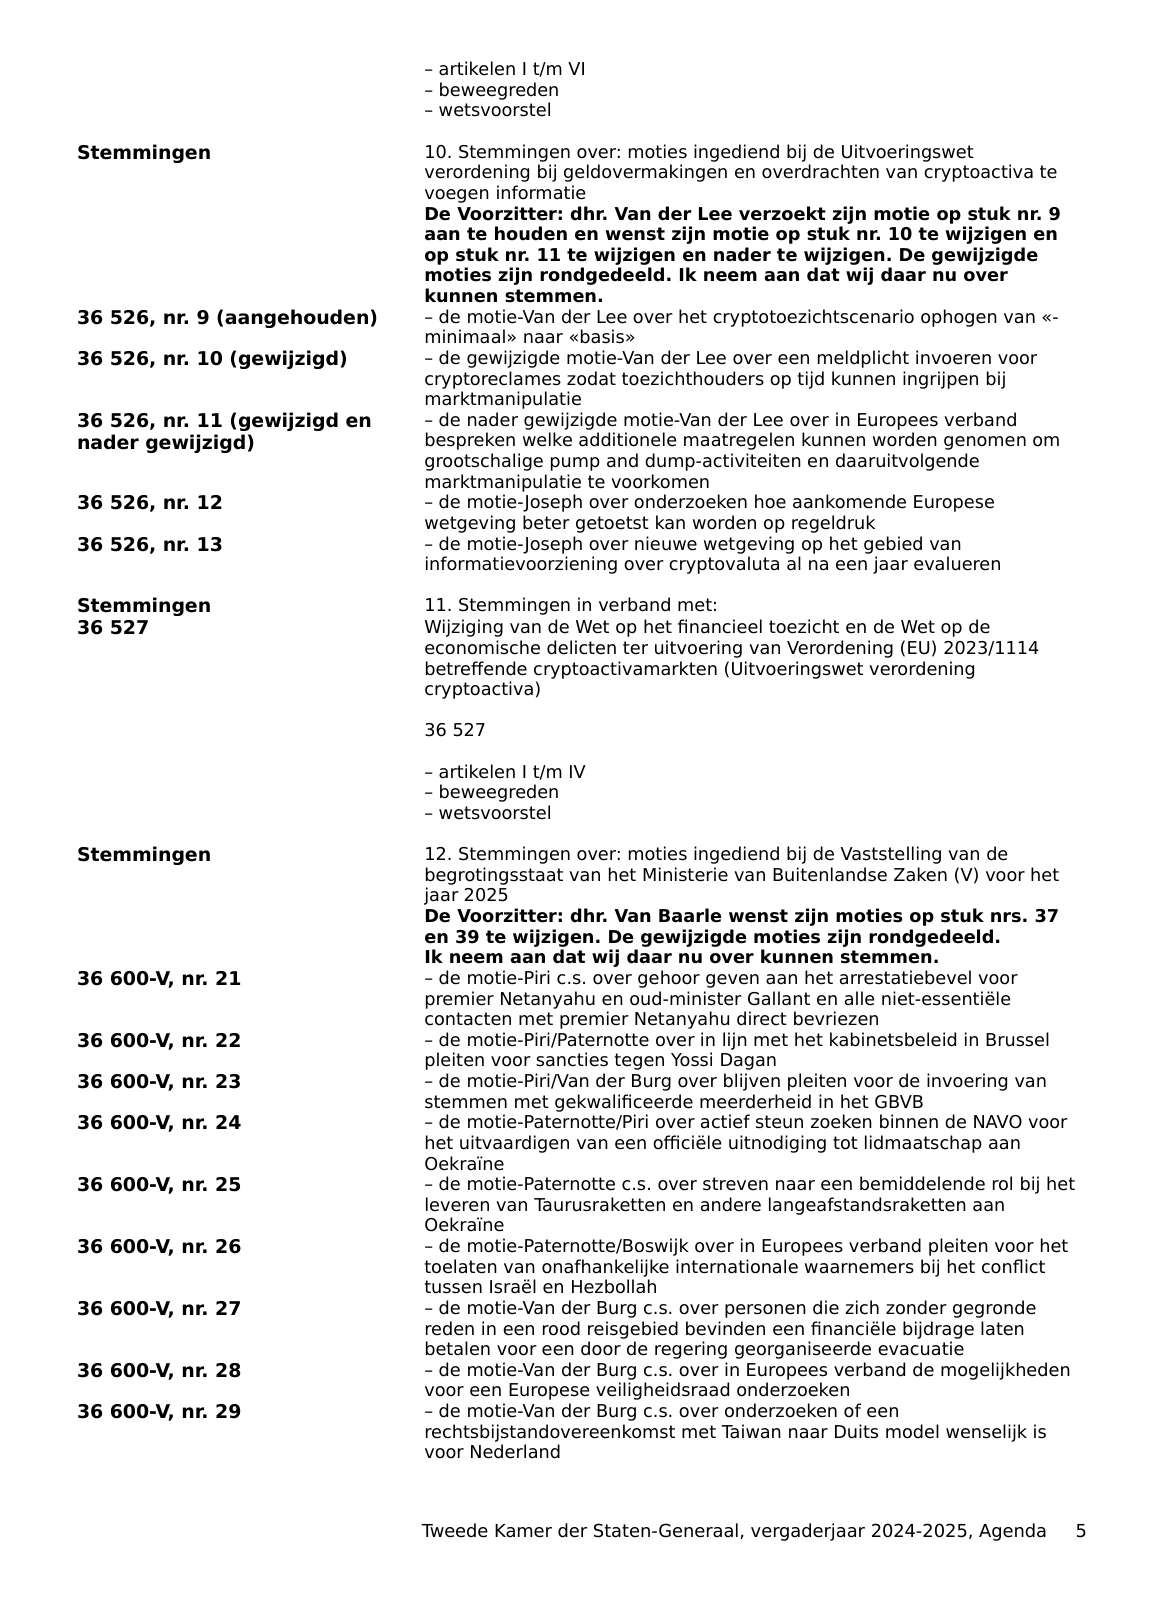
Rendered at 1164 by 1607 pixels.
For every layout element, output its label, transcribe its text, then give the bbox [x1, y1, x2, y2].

table_cell [77, 204, 401, 307]
table_cell 36 526, nr. 9 (aangehouden) [77, 307, 401, 348]
table_cell [401, 700, 418, 720]
table_cell [401, 575, 418, 595]
table_cell [418, 121, 1087, 142]
table_cell 36 600-V, nr. 25 [77, 1174, 401, 1236]
table_cell [77, 121, 401, 142]
table_cell 11. Stemmingen in verband met: [418, 595, 1087, 617]
table_cell [77, 824, 401, 844]
table_cell 36 527 [418, 720, 1087, 741]
table_cell – de motie-Piri/Van der Burg over blijven pleiten voor de invoering van stemmen met gekwalificeerde meerderheid in het GBVB [418, 1071, 1087, 1112]
table_cell [77, 700, 401, 720]
table_cell 36 600-V, nr. 23 [77, 1071, 401, 1112]
table_cell [77, 762, 401, 782]
table_cell [401, 1071, 418, 1112]
table_cell [401, 762, 418, 782]
table_cell 36 526, nr. 13 [77, 534, 401, 575]
table_cell [401, 1360, 418, 1401]
table_cell [77, 720, 401, 741]
table_cell [401, 782, 418, 803]
table_cell [401, 1298, 418, 1360]
table_cell [401, 824, 418, 844]
table_cell [418, 700, 1087, 720]
table_cell [401, 80, 418, 100]
table_cell Ik neem aan dat wij daar nu over kunnen stemmen. [418, 947, 1087, 968]
table_cell [401, 617, 418, 700]
table_cell [401, 534, 418, 575]
table_cell – de nader gewijzigde motie-Van der Lee over in Europees verband bespreken welke additionele maatregelen kunnen worden genomen om grootschalige pump and dump-activiteiten en daaruitvolgende marktmanipulatie te voorkomen [418, 410, 1087, 492]
table_cell 36 600-V, nr. 29 [77, 1401, 401, 1463]
table_cell De Voorzitter: dhr. Van Baarle wenst zijn moties op stuk nrs. 37 en 39 te wijzigen. De gewijzigde moties zijn rondgedeeld. [418, 906, 1087, 947]
table_cell [401, 59, 418, 80]
table_cell – de motie-Paternotte c.s. over streven naar een bemiddelende rol bij het leveren van Taurusraketten en andere langeafstandsraketten aan Oekraïne [418, 1174, 1087, 1236]
table_cell – de motie-Piri/Paternotte over in lijn met het kabinetsbeleid in Brussel pleiten voor sancties tegen Yossi Dagan [418, 1030, 1087, 1071]
table_cell – beweegreden [418, 782, 1087, 803]
table_cell [418, 824, 1087, 844]
table_cell [77, 575, 401, 595]
table_cell [401, 121, 418, 142]
table_cell Wijziging van de Wet op het financieel toezicht en de Wet op de economische delicten ter uitvoering van Verordening (EU) 2023/1114 betreffende cryptoactivamarkten (Uitvoeringswet verordening cryptoactiva) [418, 617, 1087, 700]
table_cell – de motie-Van der Burg c.s. over onderzoeken of een rechtsbijstandovereenkomst met Taiwan naar Duits model wenselijk is voor Nederland [418, 1401, 1087, 1463]
table_cell [401, 741, 418, 762]
table_cell [401, 1030, 418, 1071]
table_cell [401, 1236, 418, 1298]
table_cell – de gewijzigde motie-Van der Lee over een meldplicht invoeren voor cryptoreclames zodat toezichthouders op tijd kunnen ingrijpen bij marktmanipulatie [418, 348, 1087, 410]
table_cell 36 526, nr. 12 [77, 492, 401, 533]
table_cell [401, 142, 418, 203]
table_cell 36 527 [77, 617, 401, 700]
table_cell – wetsvoorstel [418, 100, 1087, 121]
table_cell [401, 492, 418, 533]
table_cell [401, 595, 418, 617]
table_cell De Voorzitter: dhr. Van der Lee verzoekt zijn motie op stuk nr. 9 aan te houden en wenst zijn motie op stuk nr. 10 te wijzigen en op stuk nr. 11 te wijzigen en nader te wijzigen. De gewijzigde moties zijn rondgedeeld. Ik neem aan dat wij daar nu over kunnen stemmen. [418, 204, 1087, 307]
table_cell – artikelen I t/m VI [418, 59, 1087, 80]
table_cell [418, 741, 1087, 762]
table_cell 36 600-V, nr. 26 [77, 1236, 401, 1298]
table_cell – de motie-Joseph over onderzoeken hoe aankomende Europese wetgeving beter getoetst kan worden op regeldruk [418, 492, 1087, 533]
table_cell [401, 844, 418, 906]
table_cell [77, 947, 401, 968]
table_cell – beweegreden [418, 80, 1087, 100]
table_cell [401, 100, 418, 121]
table_cell [401, 348, 418, 410]
table_cell [401, 1174, 418, 1236]
table_cell [401, 410, 418, 492]
table_cell [77, 100, 401, 121]
table_cell – de motie-Paternotte/Boswijk over in Europees verband pleiten voor het toelaten van onafhankelijke internationale waarnemers bij het conflict tussen Israël en Hezbollah [418, 1236, 1087, 1298]
table_cell 36 600-V, nr. 28 [77, 1360, 401, 1401]
table_cell [401, 968, 418, 1030]
table_cell 36 526, nr. 11 (gewijzigd en nader gewijzigd) [77, 410, 401, 492]
table_cell [77, 803, 401, 823]
table_cell 36 600-V, nr. 24 [77, 1112, 401, 1174]
table_cell – de motie-Paternotte/Piri over actief steun zoeken binnen de NAVO voor het uitvaardigen van een officiële uitnodiging tot lidmaatschap aan Oekraïne [418, 1112, 1087, 1174]
table_cell [401, 204, 418, 307]
table_cell – de motie-Van der Burg c.s. over personen die zich zonder gegronde reden in een rood reisgebied bevinden een financiële bijdrage laten betalen voor een door de regering georganiseerde evacuatie [418, 1298, 1087, 1360]
table_cell 36 600-V, nr. 21 [77, 968, 401, 1030]
table_cell – de motie-Van der Lee over het cryptotoezichtscenario ophogen van «-minimaal» naar «basis» [418, 307, 1087, 348]
table_cell [77, 741, 401, 762]
table_cell – wetsvoorstel [418, 803, 1087, 823]
table_cell 12. Stemmingen over: moties ingediend bij de Vaststelling van de begrotingsstaat van het Ministerie van Buitenlandse Zaken (V) voor het jaar 2025 [418, 844, 1087, 906]
table_cell [77, 906, 401, 947]
table_cell – de motie-Piri c.s. over gehoor geven aan het arrestatiebevel voor premier Netanyahu en oud-minister Gallant en alle niet-essentiële contacten met premier Netanyahu direct bevriezen [418, 968, 1087, 1030]
table_cell Stemmingen [77, 844, 401, 906]
table_cell [77, 80, 401, 100]
table_cell [401, 947, 418, 968]
table_cell Stemmingen [77, 142, 401, 203]
table_cell [77, 782, 401, 803]
table_cell – artikelen I t/m IV [418, 762, 1087, 782]
table_cell [77, 59, 401, 80]
table_cell 36 600-V, nr. 22 [77, 1030, 401, 1071]
table_cell 10. Stemmingen over: moties ingediend bij de Uitvoeringswet verordening bij geldovermakingen en overdrachten van cryptoactiva te voegen informatie [418, 142, 1087, 203]
table_cell [418, 575, 1087, 595]
table_cell [401, 307, 418, 348]
table_cell [401, 1401, 418, 1463]
table_cell Stemmingen [77, 595, 401, 617]
table_cell 36 526, nr. 10 (gewijzigd) [77, 348, 401, 410]
table_cell [401, 1112, 418, 1174]
table_cell [401, 906, 418, 947]
table_cell – de motie-Joseph over nieuwe wetgeving op het gebied van informatievoorziening over cryptovaluta al na een jaar evalueren [418, 534, 1087, 575]
table_cell [401, 720, 418, 741]
table_cell – de motie-Van der Burg c.s. over in Europees verband de mogelijkheden voor een Europese veiligheidsraad onderzoeken [418, 1360, 1087, 1401]
table_cell 36 600-V, nr. 27 [77, 1298, 401, 1360]
table_cell [401, 803, 418, 823]
